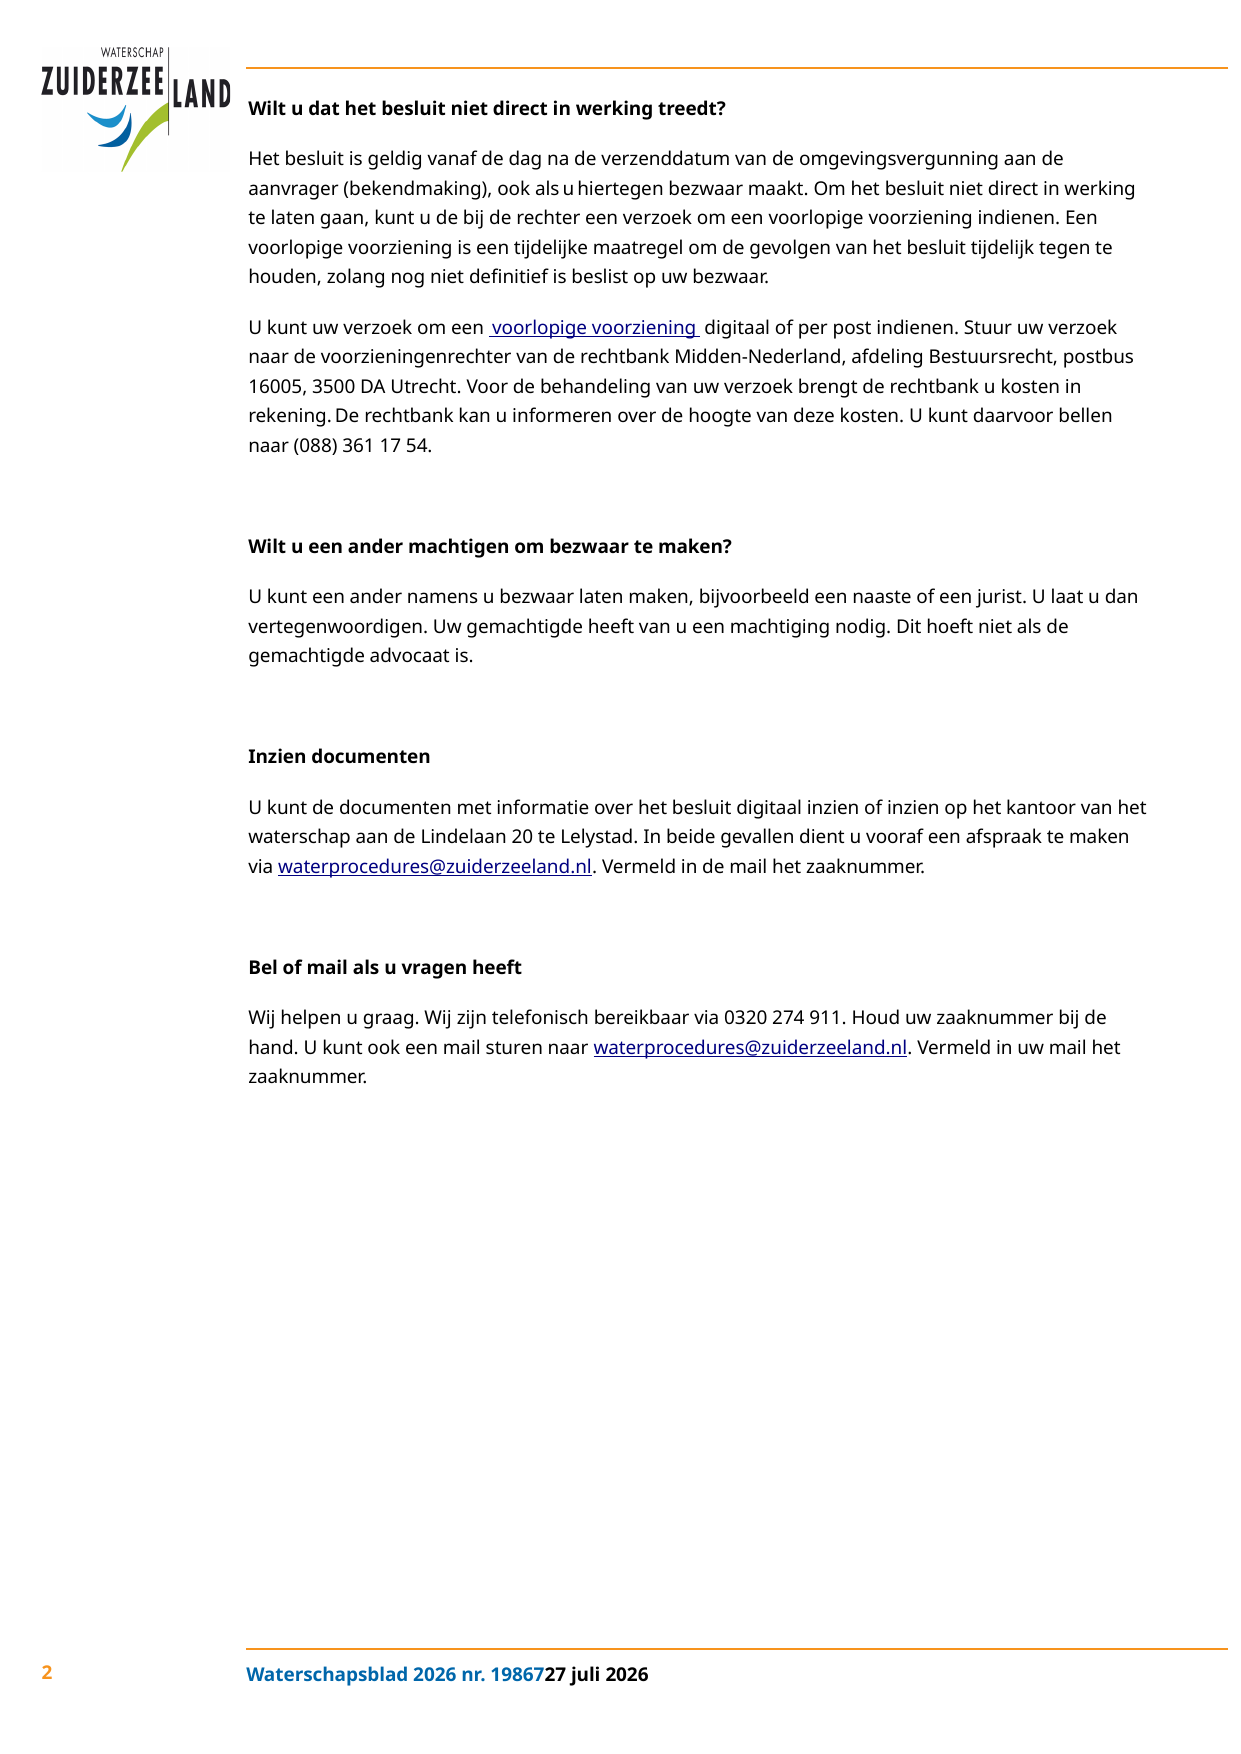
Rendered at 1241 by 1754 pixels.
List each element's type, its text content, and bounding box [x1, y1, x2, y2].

picture [41, 47, 231, 172]
text U kunt de documenten met informatie over het besluit digitaal inzien of inzien op het kantoor van het waterschap aan de Lindelaan 20 te Lelystad. In beide gevallen dient u vooraf een afspraak te maken via waterprocedures@zuiderzeeland.nl. Vermeld in de mail het zaaknummer. [248, 794, 1152, 879]
text Wilt u dat het besluit niet direct in werking treedt? [248, 95, 1152, 121]
text Bel of mail als u vragen heeft [248, 954, 1152, 980]
text Het besluit is geldig vanaf de dag na de verzenddatum van de omgevingsvergunning aan de aanvrager (bekendmaking), ook als u hiertegen bezwaar maakt. Om het besluit niet direct in werking te laten gaan, kunt u de bij de rechter een verzoek om een voorlopige voorziening indienen. Een voorlopige voorziening is een tijdelijke maatregel om de gevolgen van het besluit tijdelijk tegen te houden, zolang nog niet definitief is beslist op uw bezwaar. [248, 145, 1152, 289]
text U kunt uw verzoek om een voorlopige voorziening digitaal of per post indienen. Stuur uw verzoek naar de voorzieningenrechter van de rechtbank Midden-Nederland, afdeling Bestuursrecht, postbus 16005, 3500 DA Utrecht. Voor de behandeling van uw verzoek brengt de rechtbank u kosten in rekening. De rechtbank kan u informeren over de hoogte van deze kosten. U kunt daarvoor bellen naar (088) 361 17 54. [248, 314, 1152, 458]
text Wilt u een ander machtigen om bezwaar te maken? [248, 533, 1152, 559]
text Wij helpen u graag. Wij zijn telefonisch bereikbaar via 0320 274 911. Houd uw zaaknummer bij de hand. U kunt ook een mail sturen naar waterprocedures@zuiderzeeland.nl. Vermeld in uw mail het zaaknummer. [248, 1004, 1152, 1089]
text U kunt een ander namens u bezwaar laten maken, bijvoorbeeld een naaste of een jurist. U laat u dan vertegenwoordigen. Uw gemachtigde heeft van u een machtiging nodig. Dit hoeft niet als de gemachtigde advocaat is. [248, 583, 1152, 668]
text Inzien documenten [248, 743, 1152, 769]
